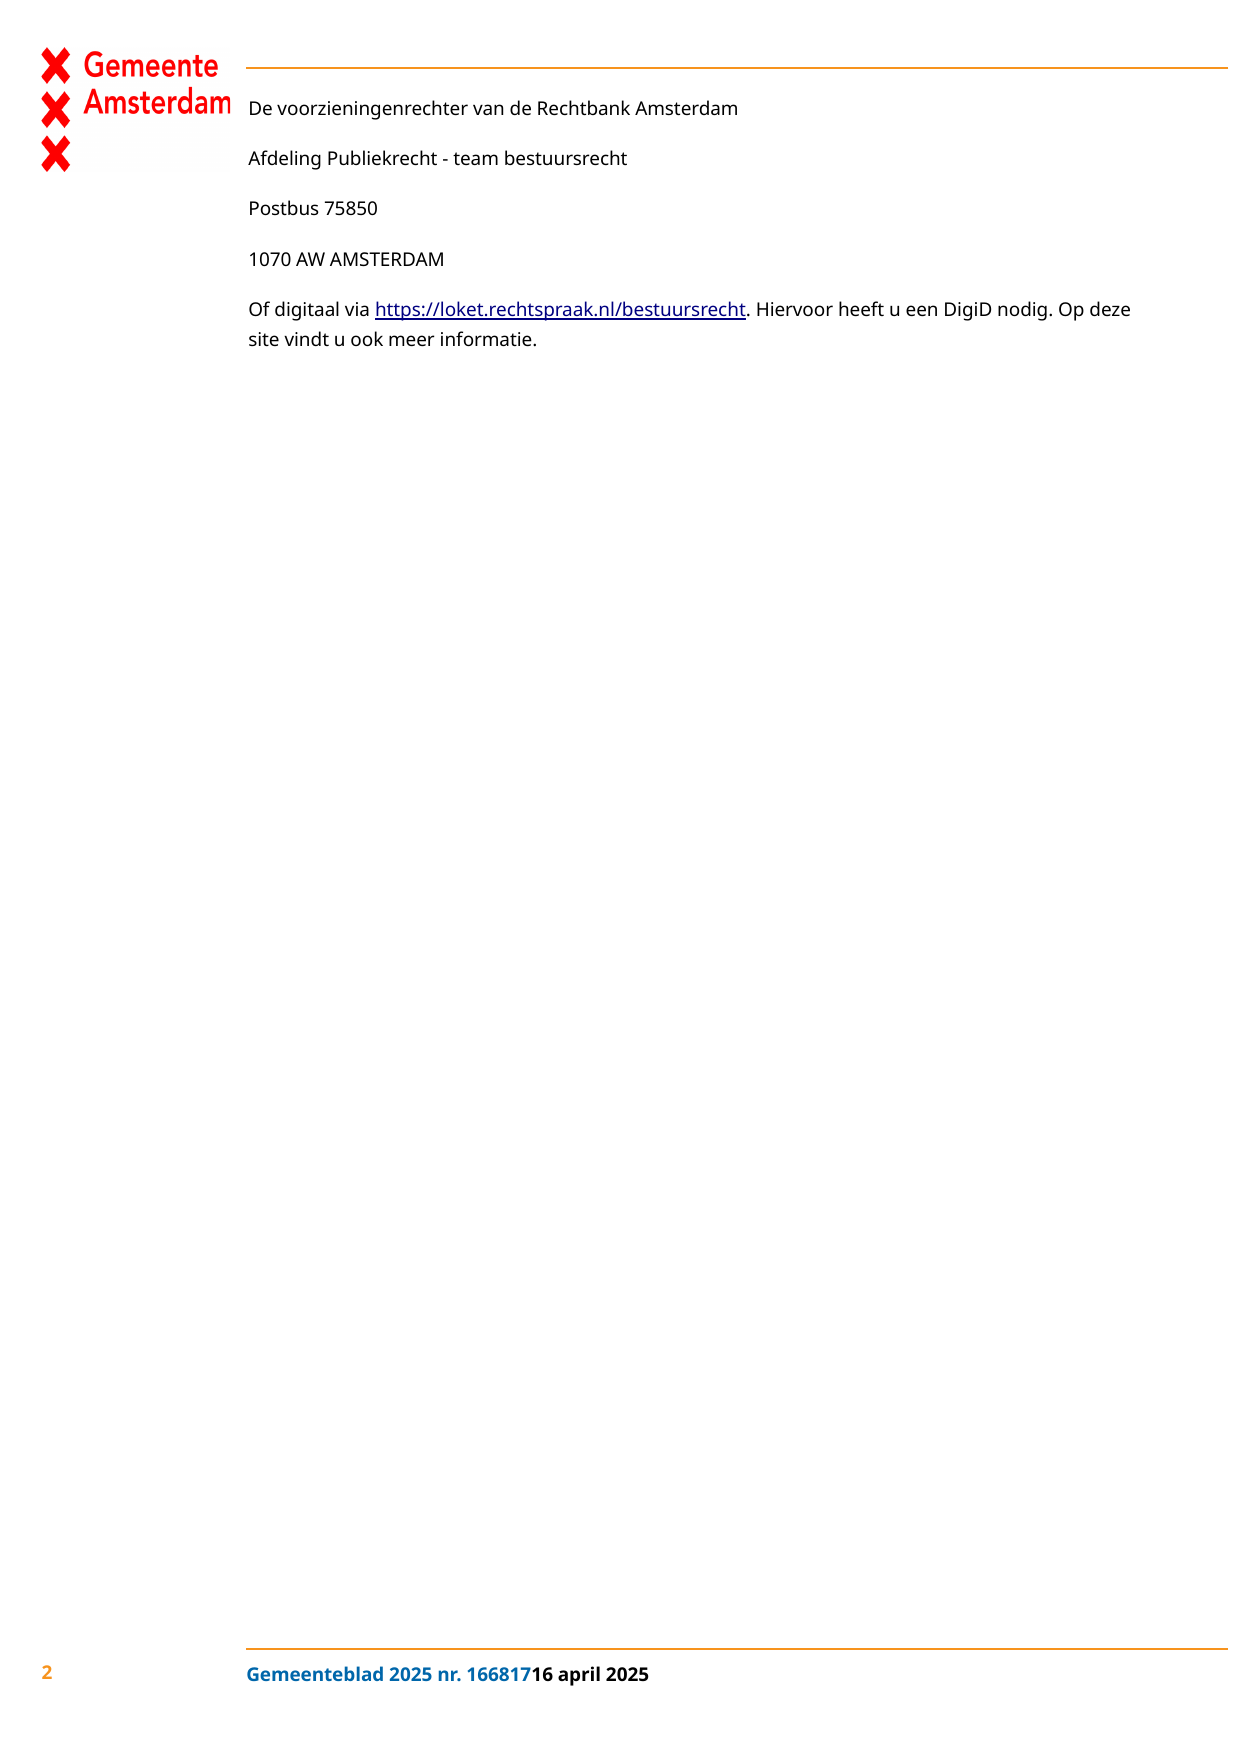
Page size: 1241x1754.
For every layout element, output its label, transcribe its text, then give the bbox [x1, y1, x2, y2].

text Of digitaal via https://loket.rechtspraak.nl/bestuursrecht. Hiervoor heeft u een DigiD nodig. Op deze site vindt u ook meer informatie. [248, 296, 1152, 352]
text Postbus 75850 [248, 196, 1152, 221]
text 1070 AW AMSTERDAM [248, 246, 1152, 272]
text Afdeling Publiekrecht - team bestuursrecht [248, 145, 1152, 171]
picture [41, 47, 231, 172]
text De voorzieningenrechter van de Rechtbank Amsterdam [248, 95, 1152, 121]
